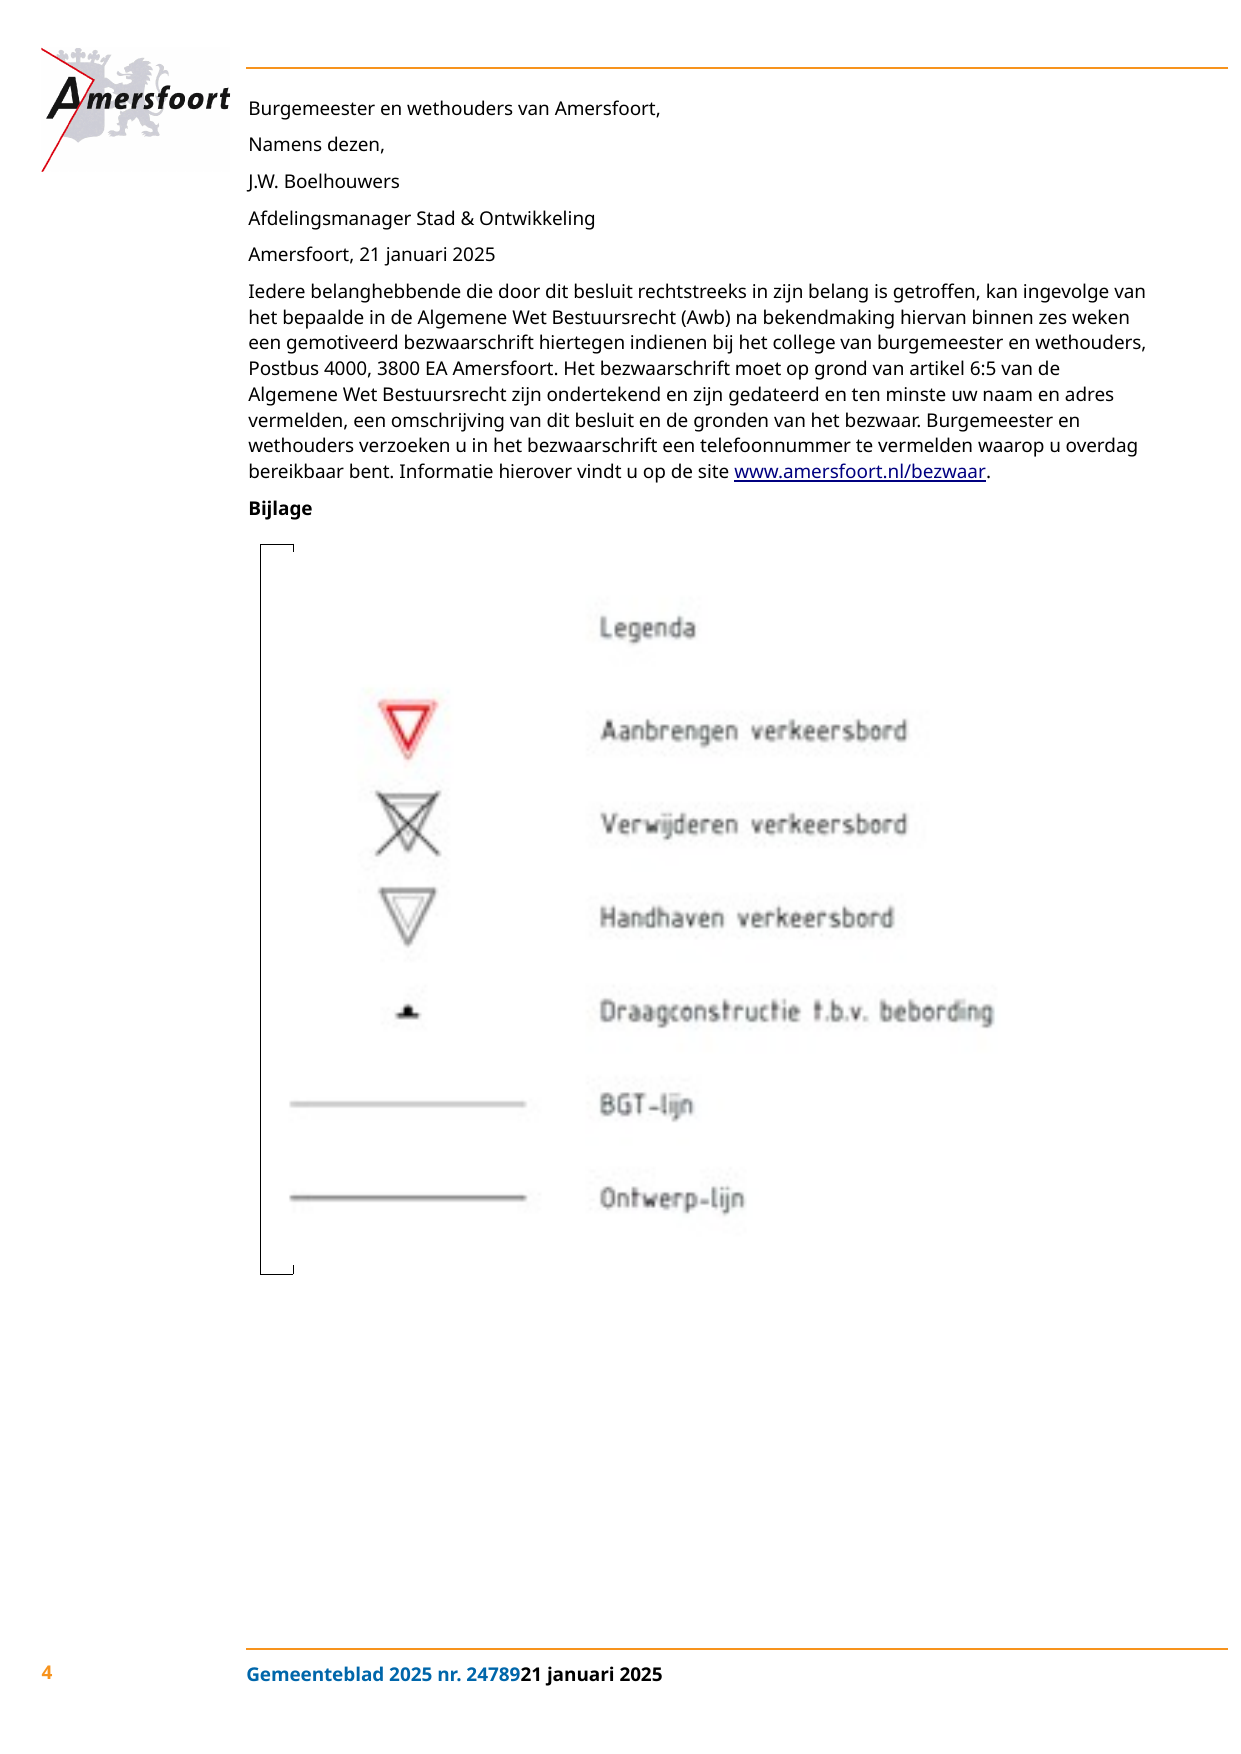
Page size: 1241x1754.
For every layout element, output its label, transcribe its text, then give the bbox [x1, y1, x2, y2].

text J.W. Boelhouwers [248, 168, 1152, 194]
text Bijlage [248, 495, 1152, 521]
picture [41, 47, 231, 172]
text Namens dezen, [248, 131, 1152, 157]
text Amersfoort, 21 januari 2025 [248, 241, 1152, 267]
text Iedere belanghebbende die door dit besluit rechtstreeks in zijn belang is getroffen, kan ingevolge van het bepaalde in de Algemene Wet Bestuursrecht (Awb) na bekendmaking hiervan binnen zes weken een gemotiveerd bezwaarschrift hiertegen indienen bij het college van burgemeester en wethouders, Postbus 4000, 3800 EA Amersfoort. Het bezwaarschrift moet op grond van artikel 6:5 van de Algemene Wet Bestuursrecht zijn ondertekend en zijn gedateerd en ten minste uw naam en adres vermelden, een omschrijving van dit besluit en de gronden van het bezwaar. Burgemeester en wethouders verzoeken u in het bezwaarschrift een telefoonnummer te vermelden waarop u overdag bereikbaar bent. Informatie hierover vindt u op de site www.amersfoort.nl/bezwaar. [248, 278, 1152, 484]
text Afdelingsmanager Stad & Ontwikkeling [248, 205, 1152, 231]
text Burgemeester en wethouders van Amersfoort, [248, 95, 1152, 121]
picture [268, 552, 1149, 1265]
